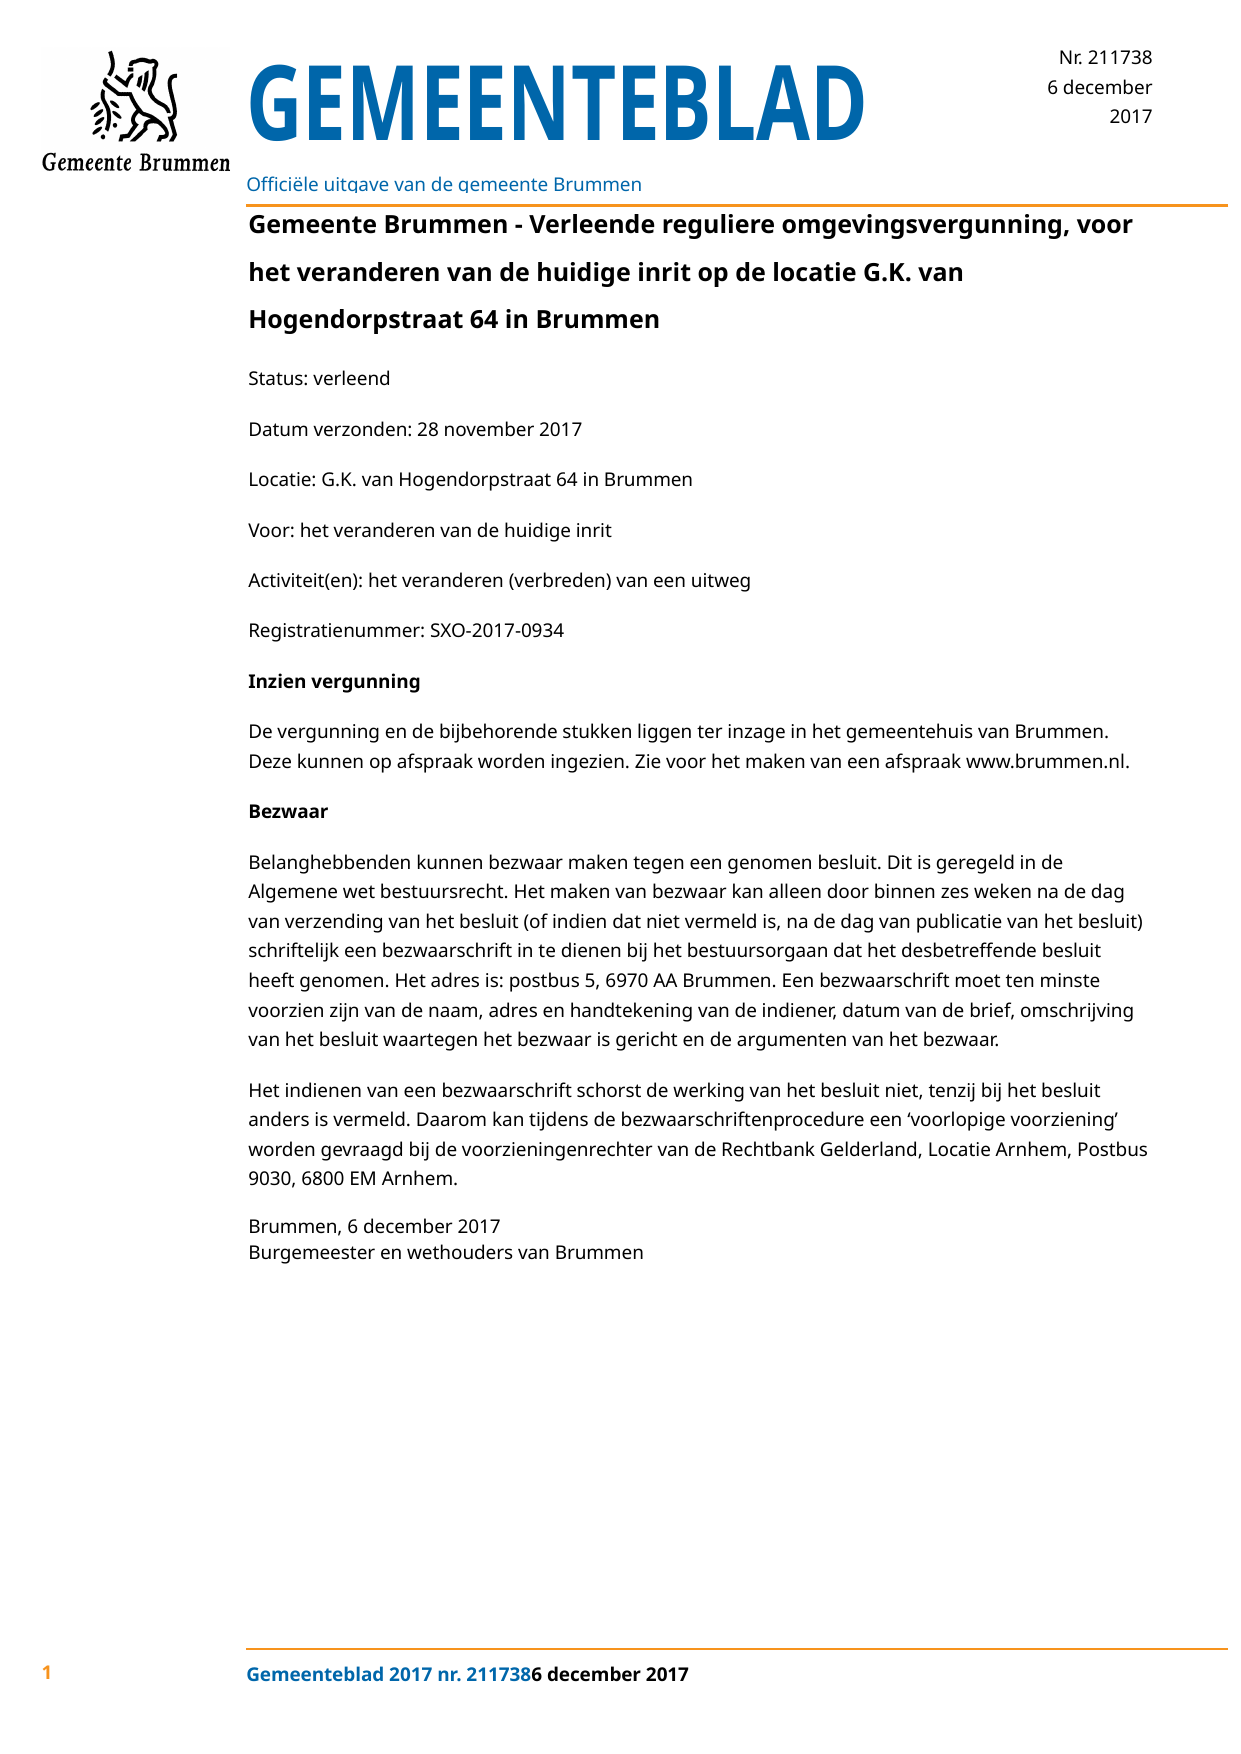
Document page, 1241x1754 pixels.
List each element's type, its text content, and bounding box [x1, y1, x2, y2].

text Registratienummer: SXO-2017-0934 [248, 618, 1152, 643]
text Gemeente Brummen - Verleende reguliere omgevingsvergunning, voor het veranderen van de huidige inrit op de locatie G.K. van Hogendorpstraat 64 in Brummen [248, 207, 1152, 336]
text Activiteit(en): het veranderen (verbreden) van een uitweg [248, 567, 1152, 593]
picture [41, 47, 231, 172]
text Belanghebbenden kunnen bezwaar maken tegen een genomen besluit. Dit is geregeld in de Algemene wet bestuursrecht. Het maken van bezwaar kan alleen door binnen zes weken na de dag van verzending van het besluit (of indien dat niet vermeld is, na de dag van publicatie van het besluit) schriftelijk een bezwaarschrift in te dienen bij het bestuursorgaan dat het desbetreffende besluit heeft genomen. Het adres is: postbus 5, 6970 AA Brummen. Een bezwaarschrift moet ten minste voorzien zijn van de naam, adres en handtekening van de indiener, datum van de brief, omschrijving van het besluit waartegen het bezwaar is gericht en de argumenten van het bezwaar. [248, 849, 1152, 1052]
text Locatie: G.K. van Hogendorpstraat 64 in Brummen [248, 466, 1152, 492]
text Burgemeester en wethouders van Brummen [248, 1239, 1152, 1265]
text Voor: het veranderen van de huidige inrit [248, 517, 1152, 542]
text Inzien vergunning [248, 668, 1152, 694]
text De vergunning en de bijbehorende stukken liggen ter inzage in het gemeentehuis van Brummen. Deze kunnen op afspraak worden ingezien. Zie voor het maken van een afspraak www.brummen.nl. [248, 718, 1152, 774]
text Brummen, 6 december 2017 [248, 1213, 1152, 1239]
text Bezwaar [248, 798, 1152, 824]
text Datum verzonden: 28 november 2017 [248, 416, 1152, 442]
text Het indienen van een bezwaarschrift schorst de werking van het besluit niet, tenzij bij het besluit anders is vermeld. Daarom kan tijdens de bezwaarschriftenprocedure een ‘voorlopige voorziening’ worden gevraagd bij de voorzieningenrechter van de Rechtbank Gelderland, Locatie Arnhem, Postbus 9030, 6800 EM Arnhem. [248, 1077, 1152, 1191]
text Status: verleend [248, 366, 1152, 391]
